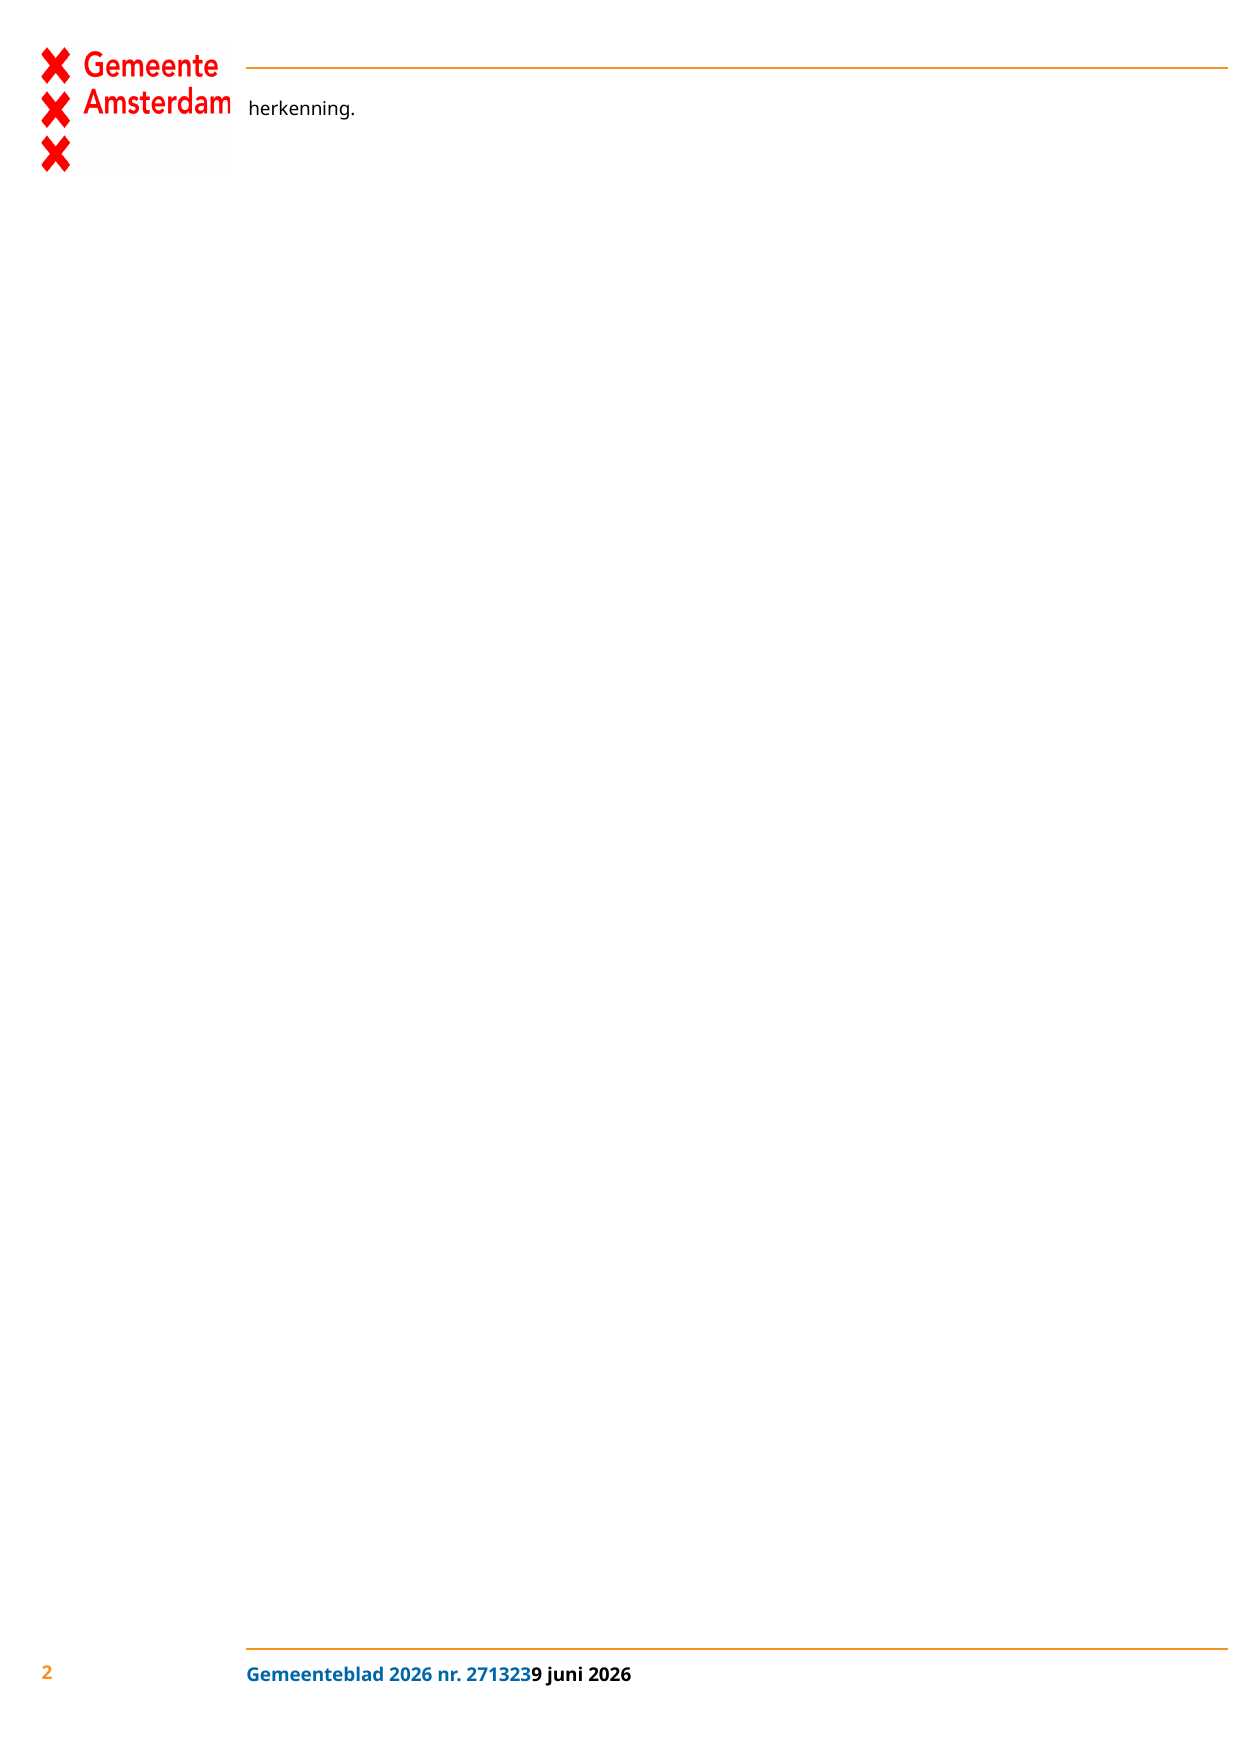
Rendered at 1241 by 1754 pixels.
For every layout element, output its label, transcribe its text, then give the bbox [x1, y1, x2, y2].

picture [41, 47, 231, 172]
text herkenning. [248, 95, 1152, 121]
